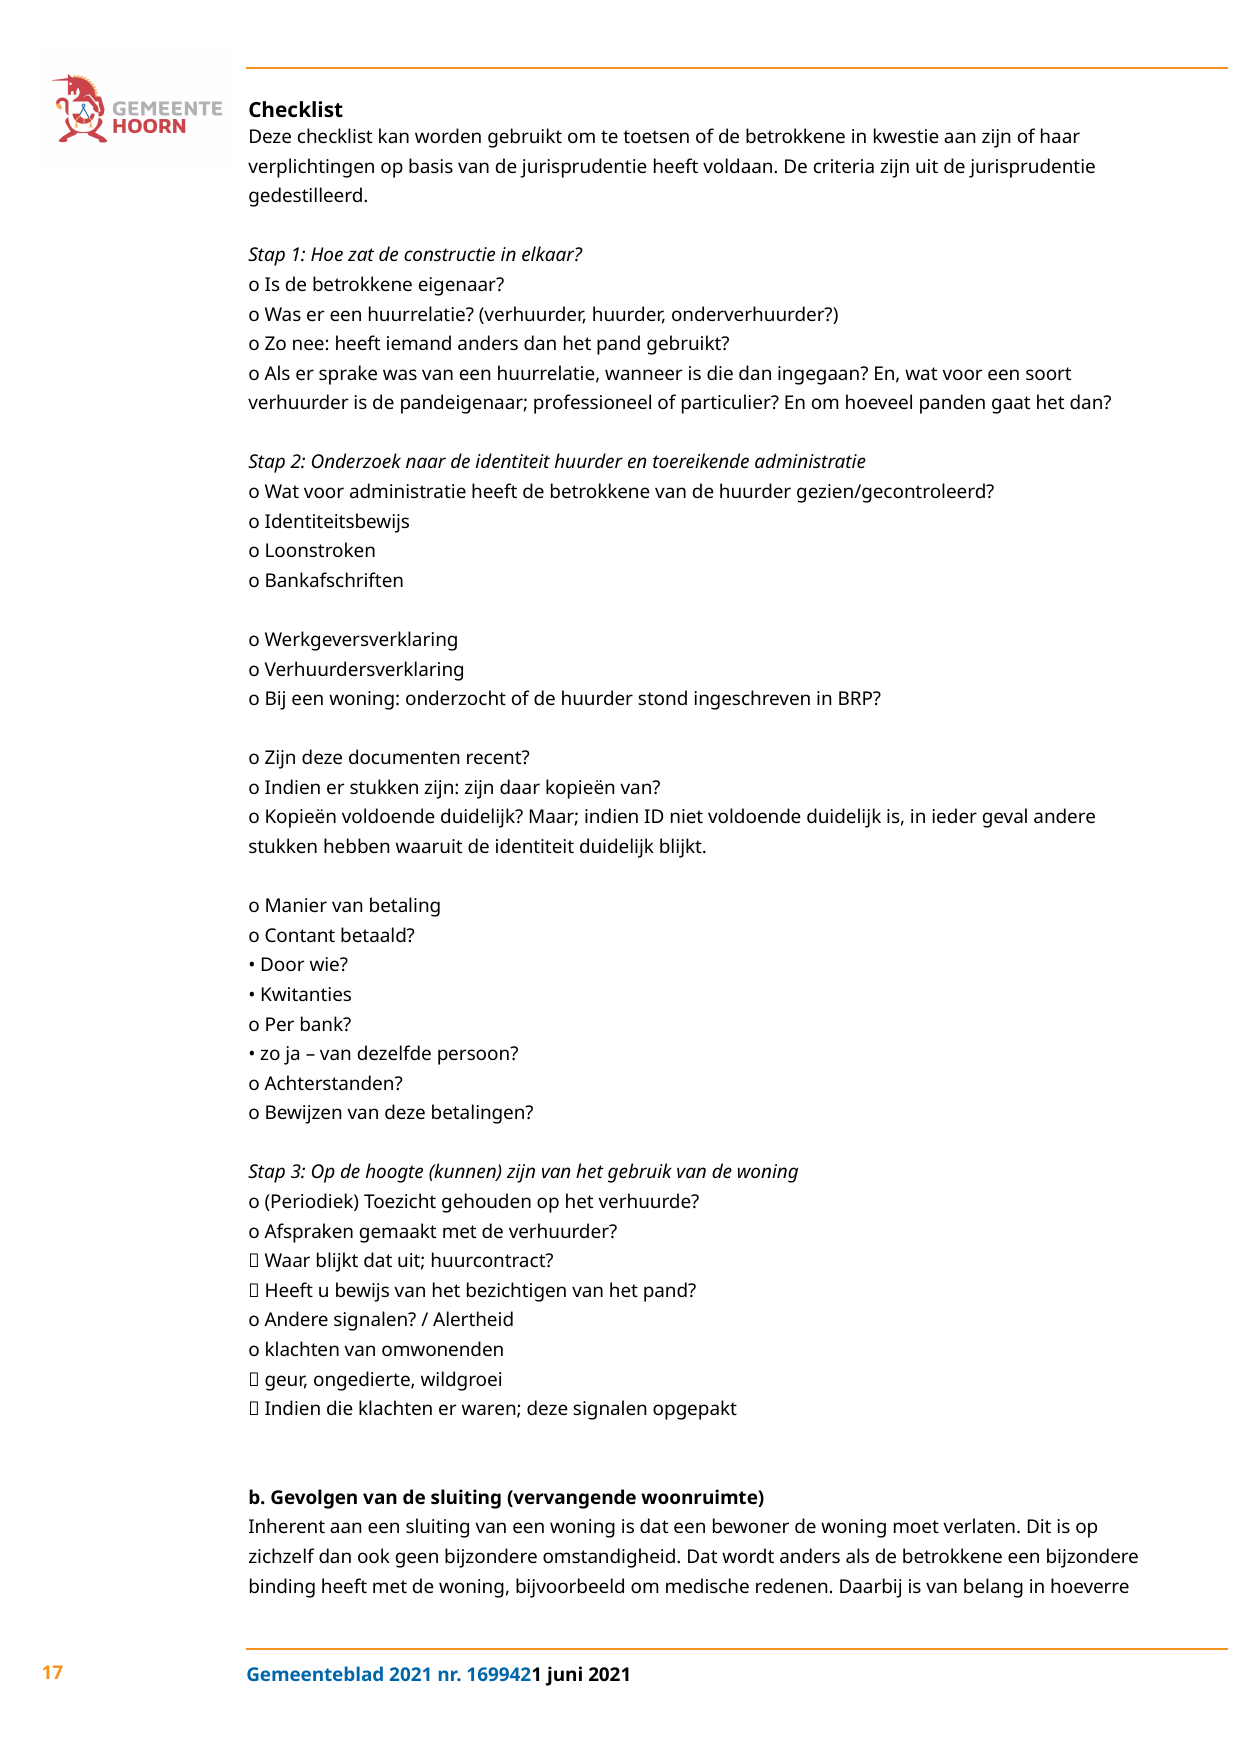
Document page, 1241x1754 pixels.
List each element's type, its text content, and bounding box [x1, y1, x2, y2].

text  geur, ongedierte, wildgroei [248, 1366, 1152, 1391]
text • Kwitanties [248, 981, 1152, 1007]
text  Waar blijkt dat uit; huurcontract? [248, 1247, 1152, 1273]
text o Werkgeversverklaring [248, 626, 1152, 652]
text o Kopieën voldoende duidelijk? Maar; indien ID niet voldoende duidelijk is, in ieder geval andere stukken hebben waaruit de identiteit duidelijk blijkt. [248, 804, 1152, 859]
text  Indien die klachten er waren; deze signalen opgepakt [248, 1395, 1152, 1421]
text o Identiteitsbewijs [248, 508, 1152, 533]
text o Bij een woning: onderzocht of de huurder stond ingeschreven in BRP? [248, 685, 1152, 711]
text o Zo nee: heeft iemand anders dan het pand gebruikt? [248, 330, 1152, 356]
text o Is de betrokkene eigenaar? [248, 271, 1152, 297]
text • zo ja – van dezelfde persoon? [248, 1040, 1152, 1066]
text o Afspraken gemaakt met de verhuurder? [248, 1218, 1152, 1243]
text Stap 2: Onderzoek naar de identiteit huurder en toereikende administratie [248, 449, 1152, 474]
text o Achterstanden? [248, 1070, 1152, 1096]
text b. Gevolgen van de sluiting (vervangende woonruimte) [248, 1484, 1152, 1510]
text o Andere signalen? / Alertheid [248, 1307, 1152, 1332]
text Stap 3: Op de hoogte (kunnen) zijn van het gebruik van de woning [248, 1159, 1152, 1184]
text Checklist [248, 95, 1152, 123]
text o Manier van betaling [248, 892, 1152, 918]
text o Bewijzen van deze betalingen? [248, 1099, 1152, 1125]
picture [41, 47, 231, 172]
text o Indien er stukken zijn: zijn daar kopieën van? [248, 774, 1152, 800]
text o Wat voor administratie heeft de betrokkene van de huurder gezien/gecontroleerd? [248, 478, 1152, 504]
text o Contant betaald? [248, 922, 1152, 948]
text Stap 1: Hoe zat de constructie in elkaar? [248, 242, 1152, 267]
text Inherent aan een sluiting van een woning is dat een bewoner de woning moet verlaten. Dit is op zichzelf dan ook geen bijzondere omstandigheid. Dat wordt anders als de betrokkene een bijzondere binding heeft met de woning, bijvoorbeeld om medische redenen. Daarbij is van belang in hoeverre [248, 1514, 1152, 1598]
text • Door wie? [248, 952, 1152, 977]
text o Loonstroken [248, 537, 1152, 563]
text o Zijn deze documenten recent? [248, 744, 1152, 770]
text o Was er een huurrelatie? (verhuurder, huurder, onderverhuurder?) [248, 301, 1152, 326]
text o Bankafschriften [248, 567, 1152, 593]
text o (Periodiek) Toezicht gehouden op het verhuurde? [248, 1188, 1152, 1214]
text Deze checklist kan worden gebruikt om te toetsen of de betrokkene in kwestie aan zijn of haar verplichtingen op basis van de jurisprudentie heeft voldaan. De criteria zijn uit de jurisprudentie gedestilleerd. [248, 123, 1152, 208]
text o Per bank? [248, 1011, 1152, 1036]
text o klachten van omwonenden [248, 1336, 1152, 1362]
text o Verhuurdersverklaring [248, 656, 1152, 681]
text  Heeft u bewijs van het bezichtigen van het pand? [248, 1277, 1152, 1303]
text o Als er sprake was van een huurrelatie, wanneer is die dan ingegaan? En, wat voor een soort verhuurder is de pandeigenaar; professioneel of particulier? En om hoeveel panden gaat het dan? [248, 360, 1152, 415]
